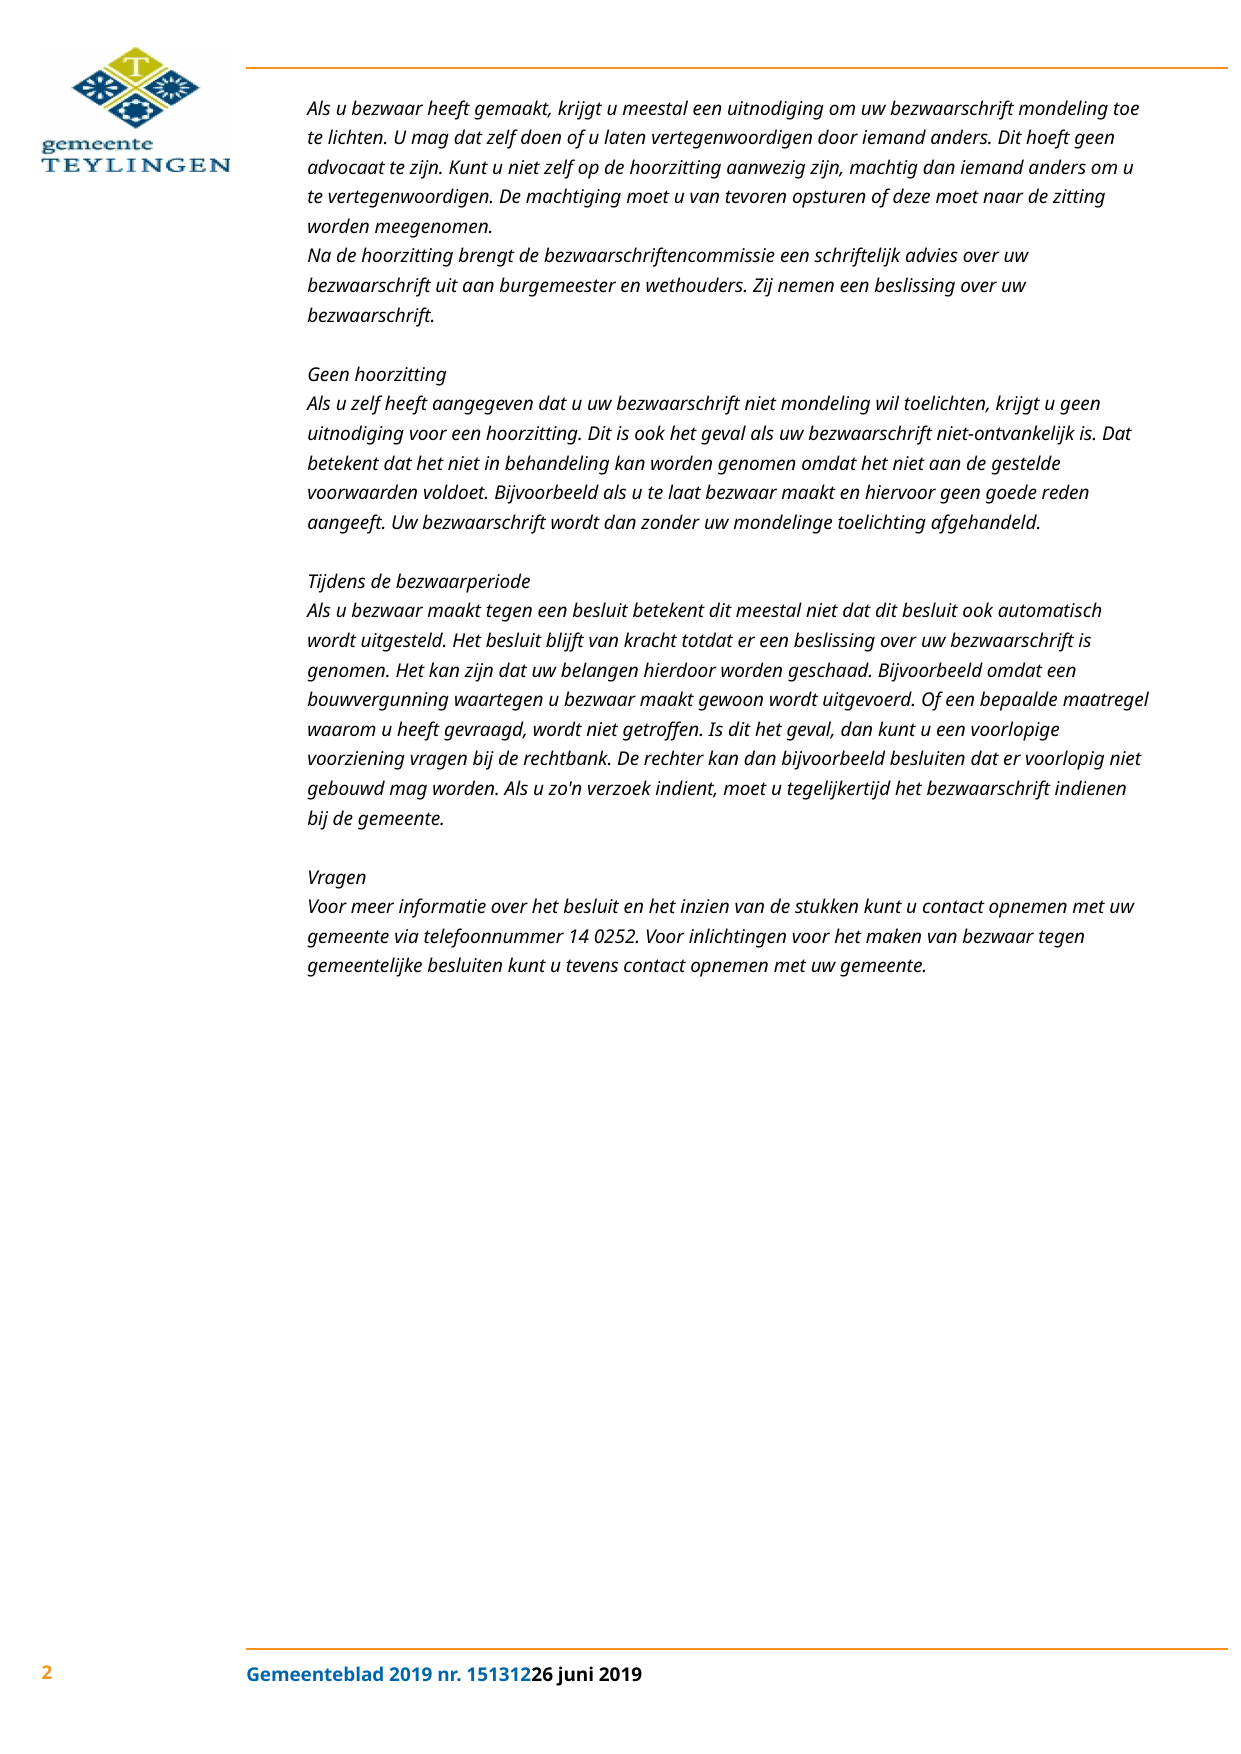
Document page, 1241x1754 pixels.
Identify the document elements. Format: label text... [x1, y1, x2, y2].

picture [41, 47, 231, 172]
list Tijdens de bezwaarperiode [248, 568, 1152, 594]
list Na de hoorzitting brengt de bezwaarschriftencommissie een schriftelijk advies over uw bezwaarschrift uit aan burgemeester en wethouders. Zij nemen een beslissing over uw bezwaarschrift. [248, 243, 1152, 328]
list Voor meer informatie over het besluit en het inzien van de stukken kunt u contact opnemen met uw gemeente via telefoonnummer 14 0252. Voor inlichtingen voor het maken van bezwaar tegen gemeentelijke besluiten kunt u tevens contact opnemen met uw gemeente. [248, 893, 1152, 978]
list Vragen [248, 864, 1152, 890]
list Als u zelf heeft aangegeven dat u uw bezwaarschrift niet mondeling wil toelichten, krijgt u geen uitnodiging voor een hoorzitting. Dit is ook het geval als uw bezwaarschrift niet-ontvankelijk is. Dat betekent dat het niet in behandeling kan worden genomen omdat het niet aan de gestelde voorwaarden voldoet. Bijvoorbeeld als u te laat bezwaar maakt en hiervoor geen goede reden aangeeft. Uw bezwaarschrift wordt dan zonder uw mondelinge toelichting afgehandeld. [248, 391, 1152, 535]
list Als u bezwaar heeft gemaakt, krijgt u meestal een uitnodiging om uw bezwaarschrift mondeling toe te lichten. U mag dat zelf doen of u laten vertegenwoordigen door iemand anders. Dit hoeft geen advocaat te zijn. Kunt u niet zelf op de hoorzitting aanwezig zijn, machtig dan iemand anders om u te vertegenwoordigen. De machtiging moet u van tevoren opsturen of deze moet naar de zitting worden meegenomen. [248, 95, 1152, 239]
list Als u bezwaar maakt tegen een besluit betekent dit meestal niet dat dit besluit ook automatisch wordt uitgesteld. Het besluit blijft van kracht totdat er een beslissing over uw bezwaarschrift is genomen. Het kan zijn dat uw belangen hierdoor worden geschaad. Bijvoorbeeld omdat een bouwvergunning waartegen u bezwaar maakt gewoon wordt uitgevoerd. Of een bepaalde maatregel waarom u heeft gevraagd, wordt niet getroffen. Is dit het geval, dan kunt u een voorlopige voorziening vragen bij de rechtbank. De rechter kan dan bijvoorbeeld besluiten dat er voorlopig niet gebouwd mag worden. Als u zo'n verzoek indient, moet u tegelijkertijd het bezwaarschrift indienen bij de gemeente. [248, 598, 1152, 831]
list Geen hoorzitting [248, 361, 1152, 387]
